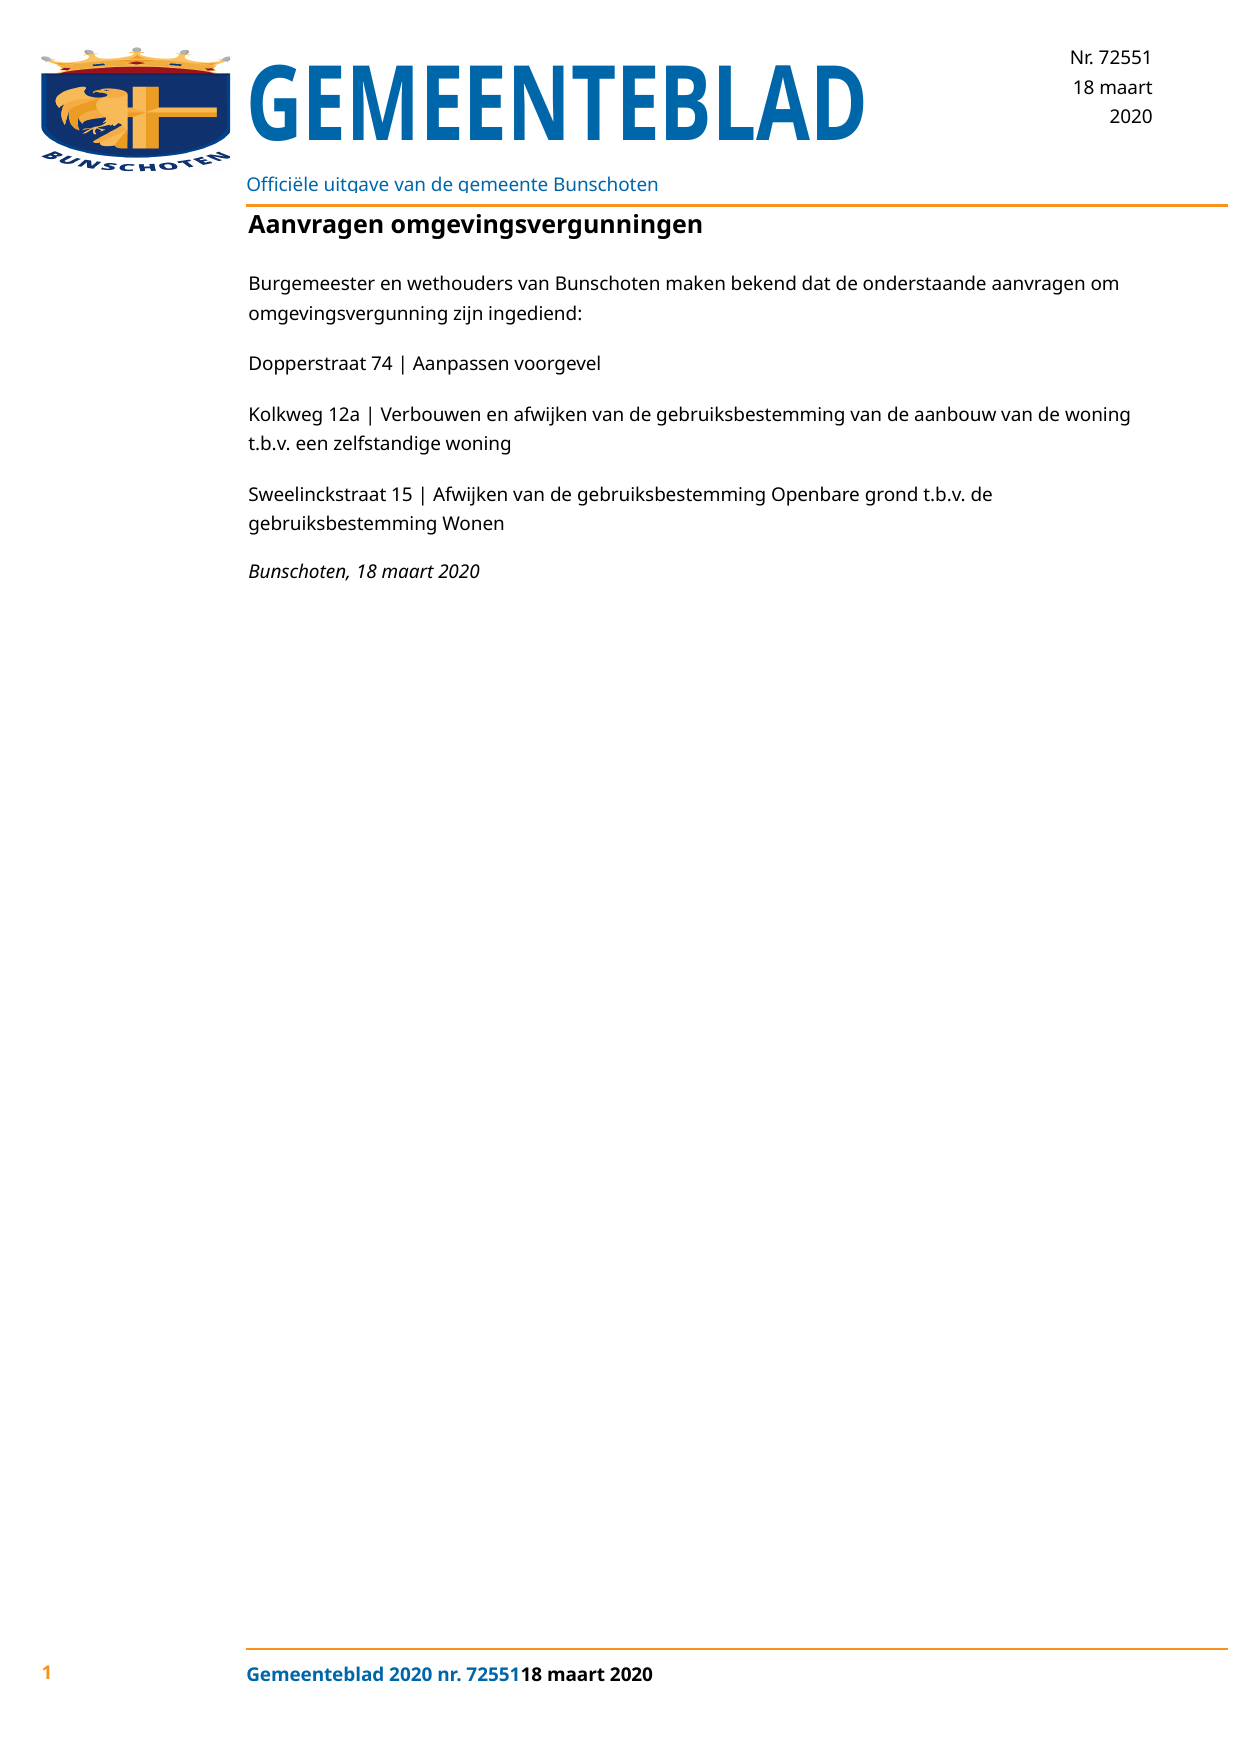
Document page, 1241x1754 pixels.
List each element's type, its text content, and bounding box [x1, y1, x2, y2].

text Sweelinckstraat 15 | Afwijken van de gebruiksbestemming Openbare grond t.b.v. de gebruiksbestemming Wonen [248, 481, 1152, 536]
text Kolkweg 12a | Verbouwen en afwijken van de gebruiksbestemming van de aanbouw van de woning t.b.v. een zelfstandige woning [248, 401, 1152, 456]
text Aanvragen omgevingsvergunningen [248, 207, 1152, 241]
text Bunschoten, 18 maart 2020 [248, 558, 1152, 584]
text Burgemeester en wethouders van Bunschoten maken bekend dat de onderstaande aanvragen om omgevingsvergunning zijn ingediend: [248, 270, 1152, 326]
picture [41, 47, 231, 172]
text Dopperstraat 74 | Aanpassen voorgevel [248, 350, 1152, 376]
